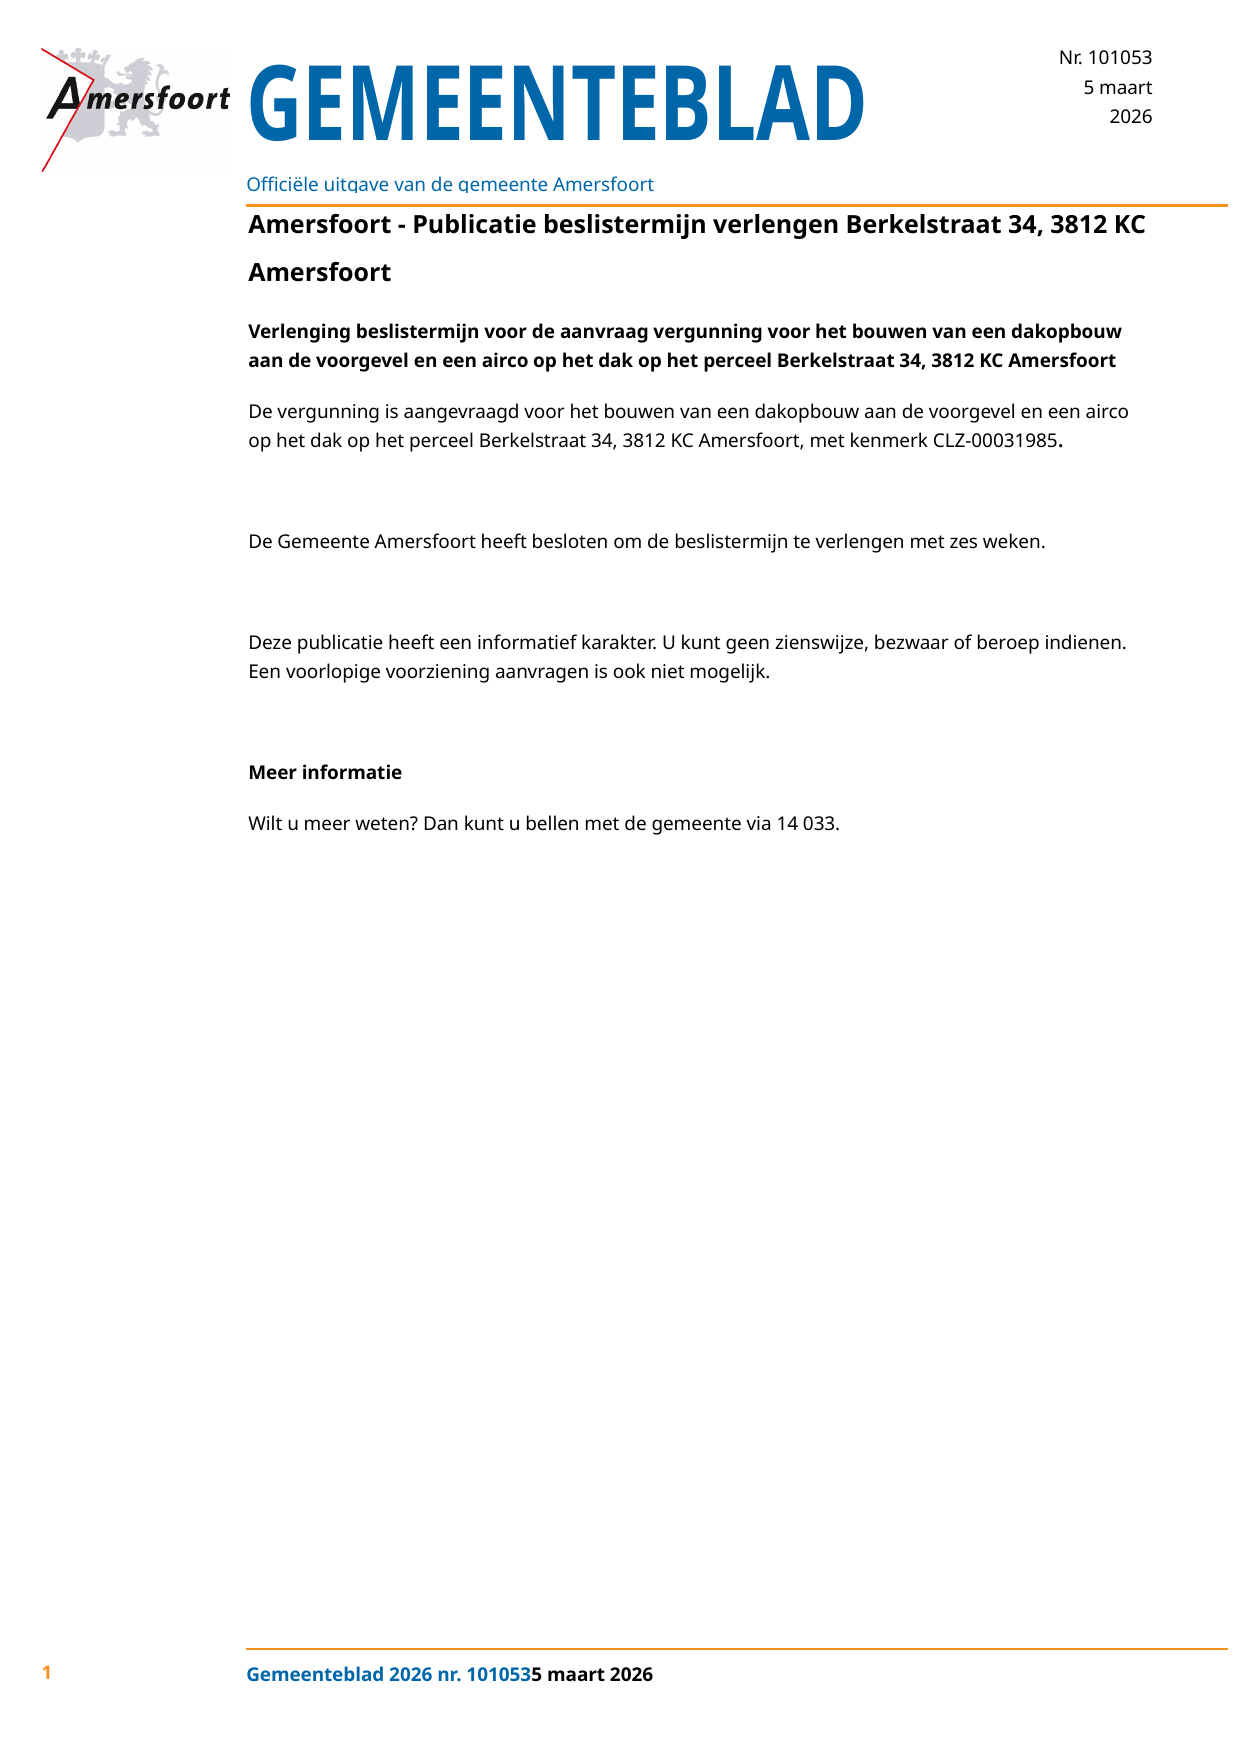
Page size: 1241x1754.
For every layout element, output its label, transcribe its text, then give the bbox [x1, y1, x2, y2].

text Deze publicatie heeft een informatief karakter. U kunt geen zienswijze, bezwaar of beroep indienen. Een voorlopige voorziening aanvragen is ook niet mogelijk. [248, 629, 1152, 684]
text De vergunning is aangevraagd voor het bouwen van een dakopbouw aan de voorgevel en een airco op het dak op het perceel Berkelstraat 34, 3812 KC Amersfoort, met kenmerk CLZ-00031985. [248, 398, 1152, 453]
text Wilt u meer weten? Dan kunt u bellen met de gemeente via 14 033. [248, 810, 1152, 836]
text De Gemeente Amersfoort heeft besloten om de beslistermijn te verlengen met zes weken. [248, 528, 1152, 554]
picture [41, 47, 231, 172]
text Verlenging beslistermijn voor de aanvraag vergunning voor het bouwen van een dakopbouw aan de voorgevel en een airco op het dak op het perceel Berkelstraat 34, 3812 KC Amersfoort [248, 318, 1152, 373]
text Meer informatie [248, 759, 1152, 785]
text Amersfoort - Publicatie beslistermijn verlengen Berkelstraat 34, 3812 KC Amersfoort [248, 207, 1152, 288]
